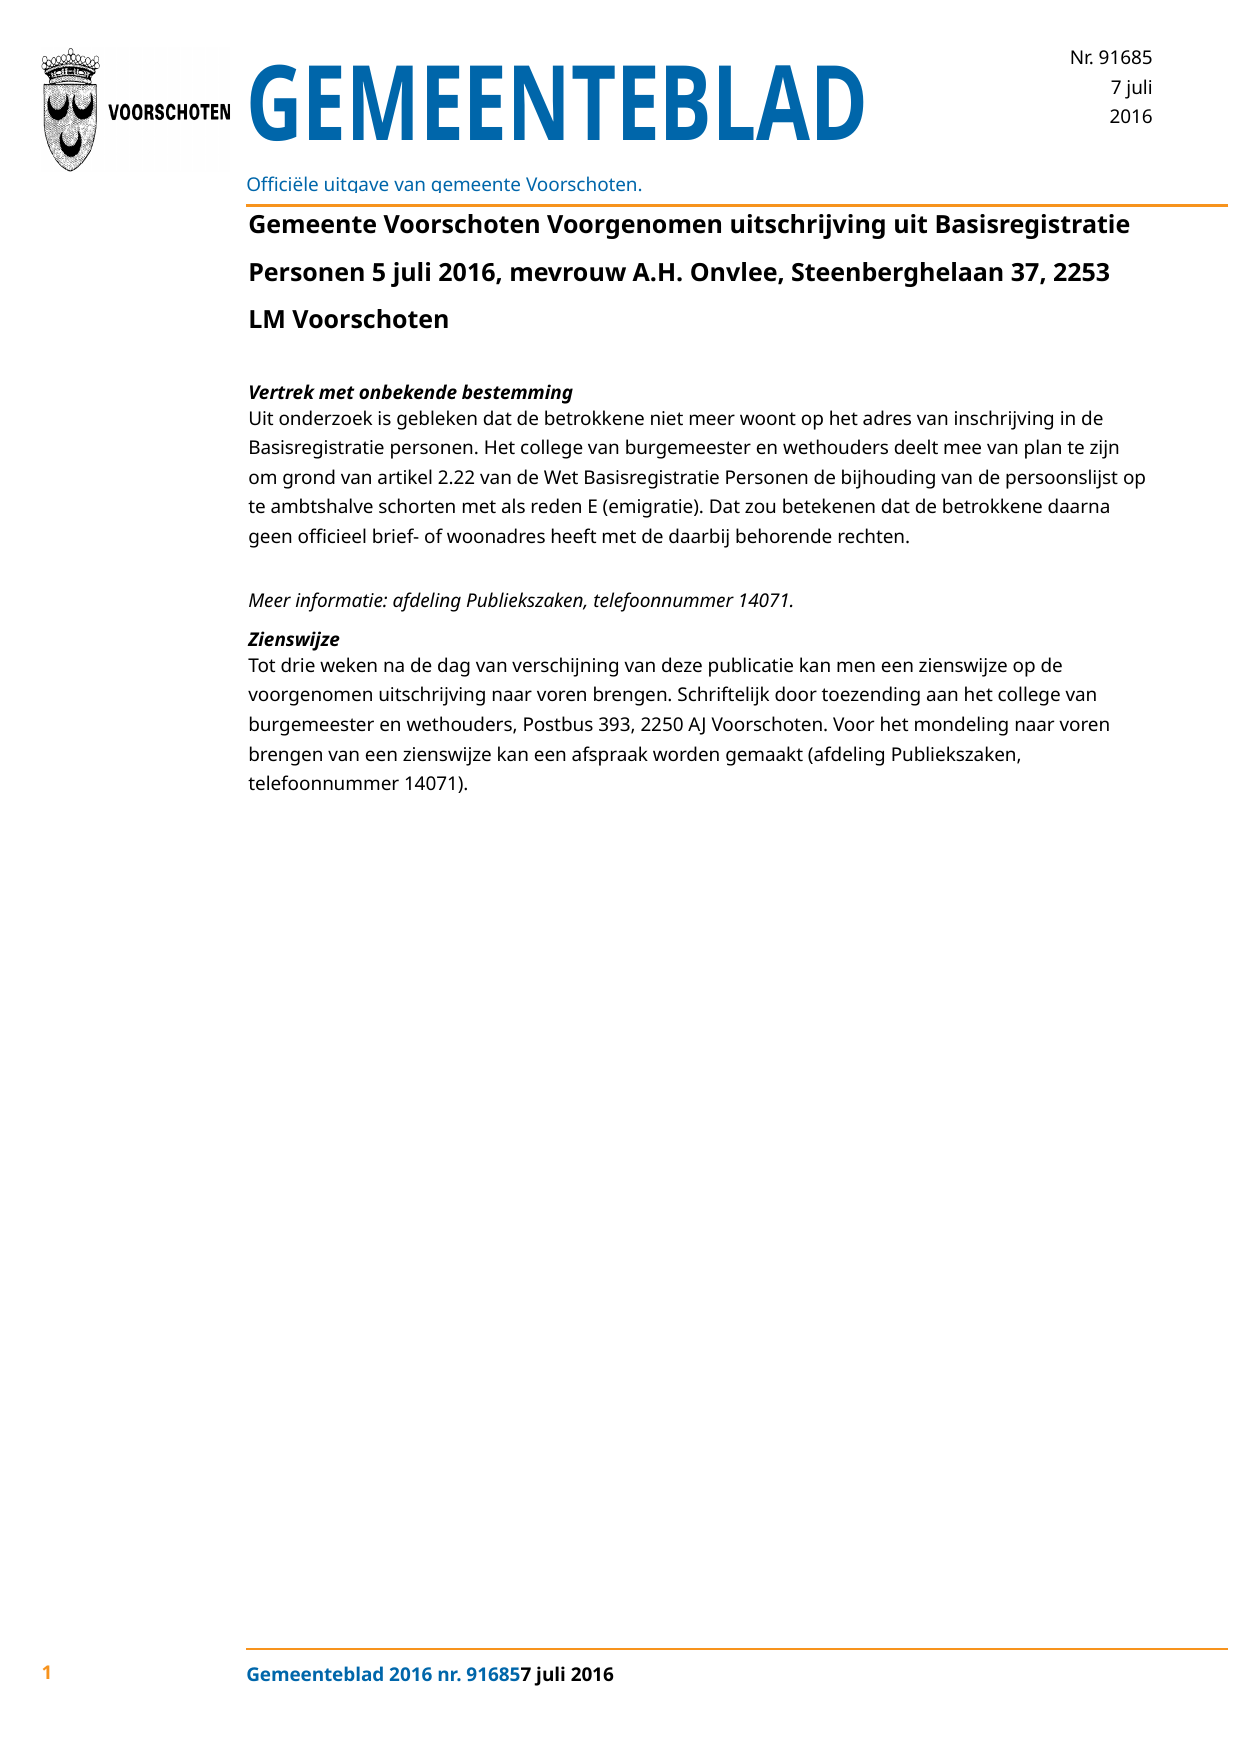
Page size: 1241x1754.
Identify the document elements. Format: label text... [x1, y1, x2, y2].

text Vertrek met onbekende bestemming [248, 379, 1152, 405]
text Gemeente Voorschoten Voorgenomen uitschrijving uit Basisregistratie Personen 5 juli 2016, mevrouw A.H. Onvlee, Steenberghelaan 37, 2253 LM Voorschoten [248, 207, 1152, 336]
text Tot drie weken na de dag van verschijning van deze publicatie kan men een zienswijze op de voorgenomen uitschrijving naar voren brengen. Schriftelijk door toezending aan het college van burgemeester en wethouders, Postbus 393, 2250 AJ Voorschoten. Voor het mondeling naar voren brengen van een zienswijze kan een afspraak worden gemaakt (afdeling Publiekszaken, telefoonnummer 14071). [248, 652, 1152, 796]
text Meer informatie: afdeling Publiekszaken, telefoonnummer 14071. [248, 587, 1152, 613]
text Zienswijze [248, 626, 1152, 652]
picture [41, 47, 231, 172]
text Uit onderzoek is gebleken dat de betrokkene niet meer woont op het adres van inschrijving in de Basisregistratie personen. Het college van burgemeester en wethouders deelt mee van plan te zijn om grond van artikel 2.22 van de Wet Basisregistratie Personen de bijhouding van de persoonslijst op te ambtshalve schorten met als reden E (emigratie). Dat zou betekenen dat de betrokkene daarna geen officieel brief- of woonadres heeft met de daarbij behorende rechten. [248, 405, 1152, 549]
